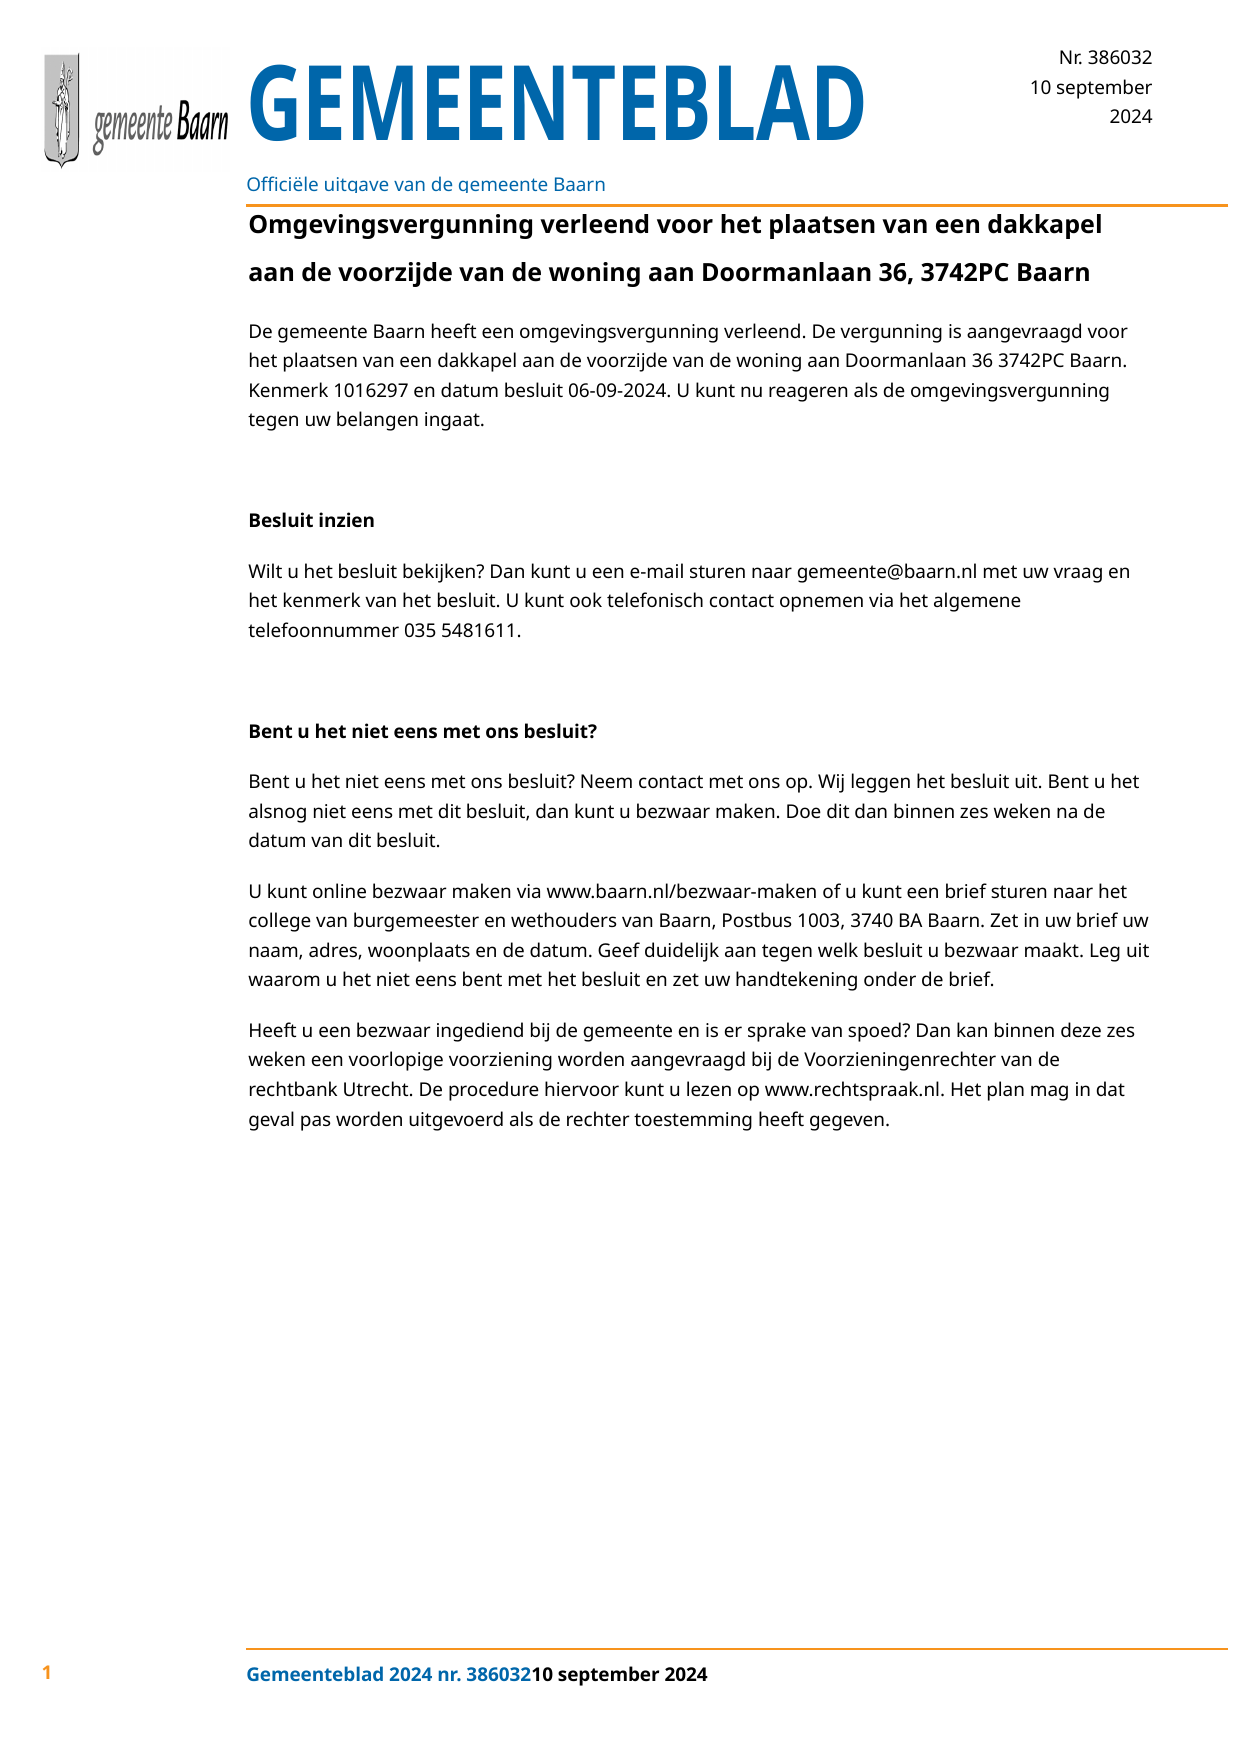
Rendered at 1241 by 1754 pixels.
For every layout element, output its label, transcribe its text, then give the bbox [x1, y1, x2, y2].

text Omgevingsvergunning verleend voor het plaatsen van een dakkapel aan de voorzijde van de woning aan Doormanlaan 36, 3742PC Baarn [248, 207, 1152, 288]
text U kunt online bezwaar maken via www.baarn.nl/bezwaar-maken of u kunt een brief sturen naar het college van burgemeester en wethouders van Baarn, Postbus 1003, 3740 BA Baarn. Zet in uw brief uw naam, adres, woonplaats en de datum. Geef duidelijk aan tegen welk besluit u bezwaar maakt. Leg uit waarom u het niet eens bent met het besluit en zet uw handtekening onder de brief. [248, 878, 1152, 992]
text Bent u het niet eens met ons besluit? [248, 718, 1152, 744]
text Wilt u het besluit bekijken? Dan kunt u een e-mail sturen naar gemeente@baarn.nl met uw vraag en het kenmerk van het besluit. U kunt ook telefonisch contact opnemen via het algemene telefoonnummer 035 5481611. [248, 558, 1152, 643]
text Besluit inzien [248, 507, 1152, 533]
text Bent u het niet eens met ons besluit? Neem contact met ons op. Wij leggen het besluit uit. Bent u het alsnog niet eens met dit besluit, dan kunt u bezwaar maken. Doe dit dan binnen zes weken na de datum van dit besluit. [248, 768, 1152, 853]
text De gemeente Baarn heeft een omgevingsvergunning verleend. De vergunning is aangevraagd voor het plaatsen van een dakkapel aan de voorzijde van de woning aan Doormanlaan 36 3742PC Baarn. Kenmerk 1016297 en datum besluit 06-09-2024. U kunt nu reageren als de omgevingsvergunning tegen uw belangen ingaat. [248, 318, 1152, 432]
text Heeft u een bezwaar ingediend bij de gemeente en is er sprake van spoed? Dan kan binnen deze zes weken een voorlopige voorziening worden aangevraagd bij de Voorzieningenrechter van de rechtbank Utrecht. De procedure hiervoor kunt u lezen op www.rechtspraak.nl. Het plan mag in dat geval pas worden uitgevoerd als de rechter toestemming heeft gegeven. [248, 1017, 1152, 1132]
picture [41, 47, 231, 172]
